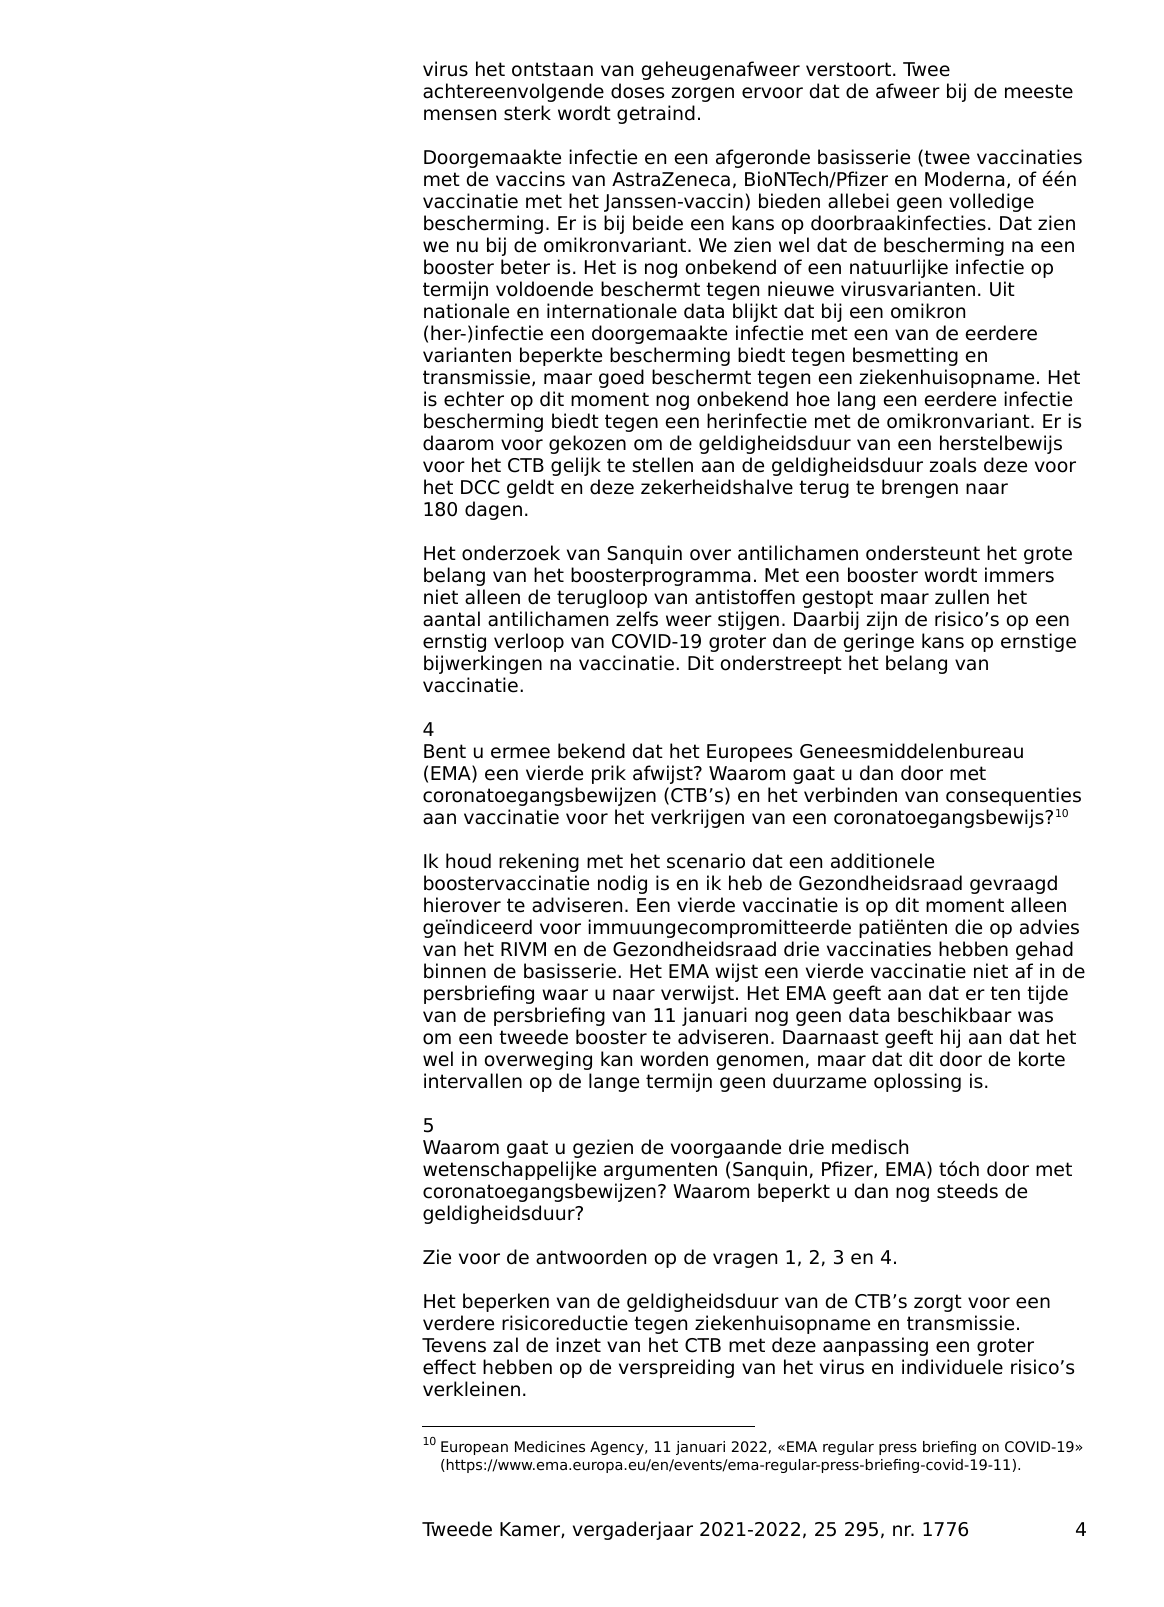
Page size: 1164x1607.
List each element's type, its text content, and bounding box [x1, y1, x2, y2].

text Het beperken van de geldigheidsduur van de CTB’s zorgt voor een verdere risicoreductie tegen ziekenhuisopname en transmissie. Tevens zal de inzet van het CTB met deze aanpassing een groter effect hebben op de verspreiding van het virus en individuele risico’s verkleinen. [422, 1291, 1087, 1401]
text virus het ontstaan van geheugenafweer verstoort. Twee achtereenvolgende doses zorgen ervoor dat de afweer bij de meeste mensen sterk wordt getraind. [422, 59, 1087, 125]
text 5 [422, 1115, 1087, 1137]
text Waarom gaat u gezien de voorgaande drie medisch wetenschappelijke argumenten (Sanquin, Pfizer, EMA) tóch door met coronatoegangsbewijzen? Waarom beperkt u dan nog steeds de geldigheidsduur? [422, 1137, 1087, 1225]
text Bent u ermee bekend dat het Europees Geneesmiddelenbureau (EMA) een vierde prik afwijst? Waarom gaat u dan door met coronatoegangsbewijzen (CTB’s) en het verbinden van consequenties aan vaccinatie voor het verkrijgen van een coronatoegangsbewijs? [422, 741, 1087, 829]
text European Medicines Agency, 11 januari 2022, «EMA regular press briefing on COVID-19» (https://www.ema.europa.eu/en/events/ema-regular-press-briefing-covid-19-11). [422, 1435, 1087, 1474]
text Het onderzoek van Sanquin over antilichamen ondersteunt het grote belang van het boosterprogramma. Met een booster wordt immers niet alleen de terugloop van antistoffen gestopt maar zullen het aantal antilichamen zelfs weer stijgen. Daarbij zijn de risico’s op een ernstig verloop van COVID-19 groter dan de geringe kans op ernstige bijwerkingen na vaccinatie. Dit onderstreept het belang van vaccinatie. [422, 543, 1087, 697]
text Zie voor de antwoorden op de vragen 1, 2, 3 en 4. [422, 1247, 1087, 1269]
text Doorgemaakte infectie en een afgeronde basisserie (twee vaccinaties met de vaccins van AstraZeneca, BioNTech/Pfizer en Moderna, of één vaccinatie met het Janssen-vaccin) bieden allebei geen volledige bescherming. Er is bij beide een kans op doorbraakinfecties. Dat zien we nu bij de omikronvariant. We zien wel dat de bescherming na een booster beter is. Het is nog onbekend of een natuurlijke infectie op termijn voldoende beschermt tegen nieuwe virusvarianten. Uit nationale en internationale data blijkt dat bij een omikron (her-)infectie een doorgemaakte infectie met een van de eerdere varianten beperkte bescherming biedt tegen besmetting en transmissie, maar goed beschermt tegen een ziekenhuisopname. Het is echter op dit moment nog onbekend hoe lang een eerdere infectie bescherming biedt tegen een herinfectie met de omikronvariant. Er is daarom voor gekozen om de geldigheidsduur van een herstelbewijs voor het CTB gelijk te stellen aan de geldigheidsduur zoals deze voor het DCC geldt en deze zekerheidshalve terug te brengen naar 180 dagen. [422, 147, 1087, 521]
text Ik houd rekening met het scenario dat een additionele boostervaccinatie nodig is en ik heb de Gezondheidsraad gevraagd hierover te adviseren. Een vierde vaccinatie is op dit moment alleen geïndiceerd voor immuungecompromitteerde patiënten die op advies van het RIVM en de Gezondheidsraad drie vaccinaties hebben gehad binnen de basisserie. Het EMA wijst een vierde vaccinatie niet af in de persbriefing waar u naar verwijst. Het EMA geeft aan dat er ten tijde van de persbriefing van 11 januari nog geen data beschikbaar was om een tweede booster te adviseren. Daarnaast geeft hij aan dat het wel in overweging kan worden genomen, maar dat dit door de korte intervallen op de lange termijn geen duurzame oplossing is. [422, 851, 1087, 1093]
text 4 [422, 719, 1087, 741]
